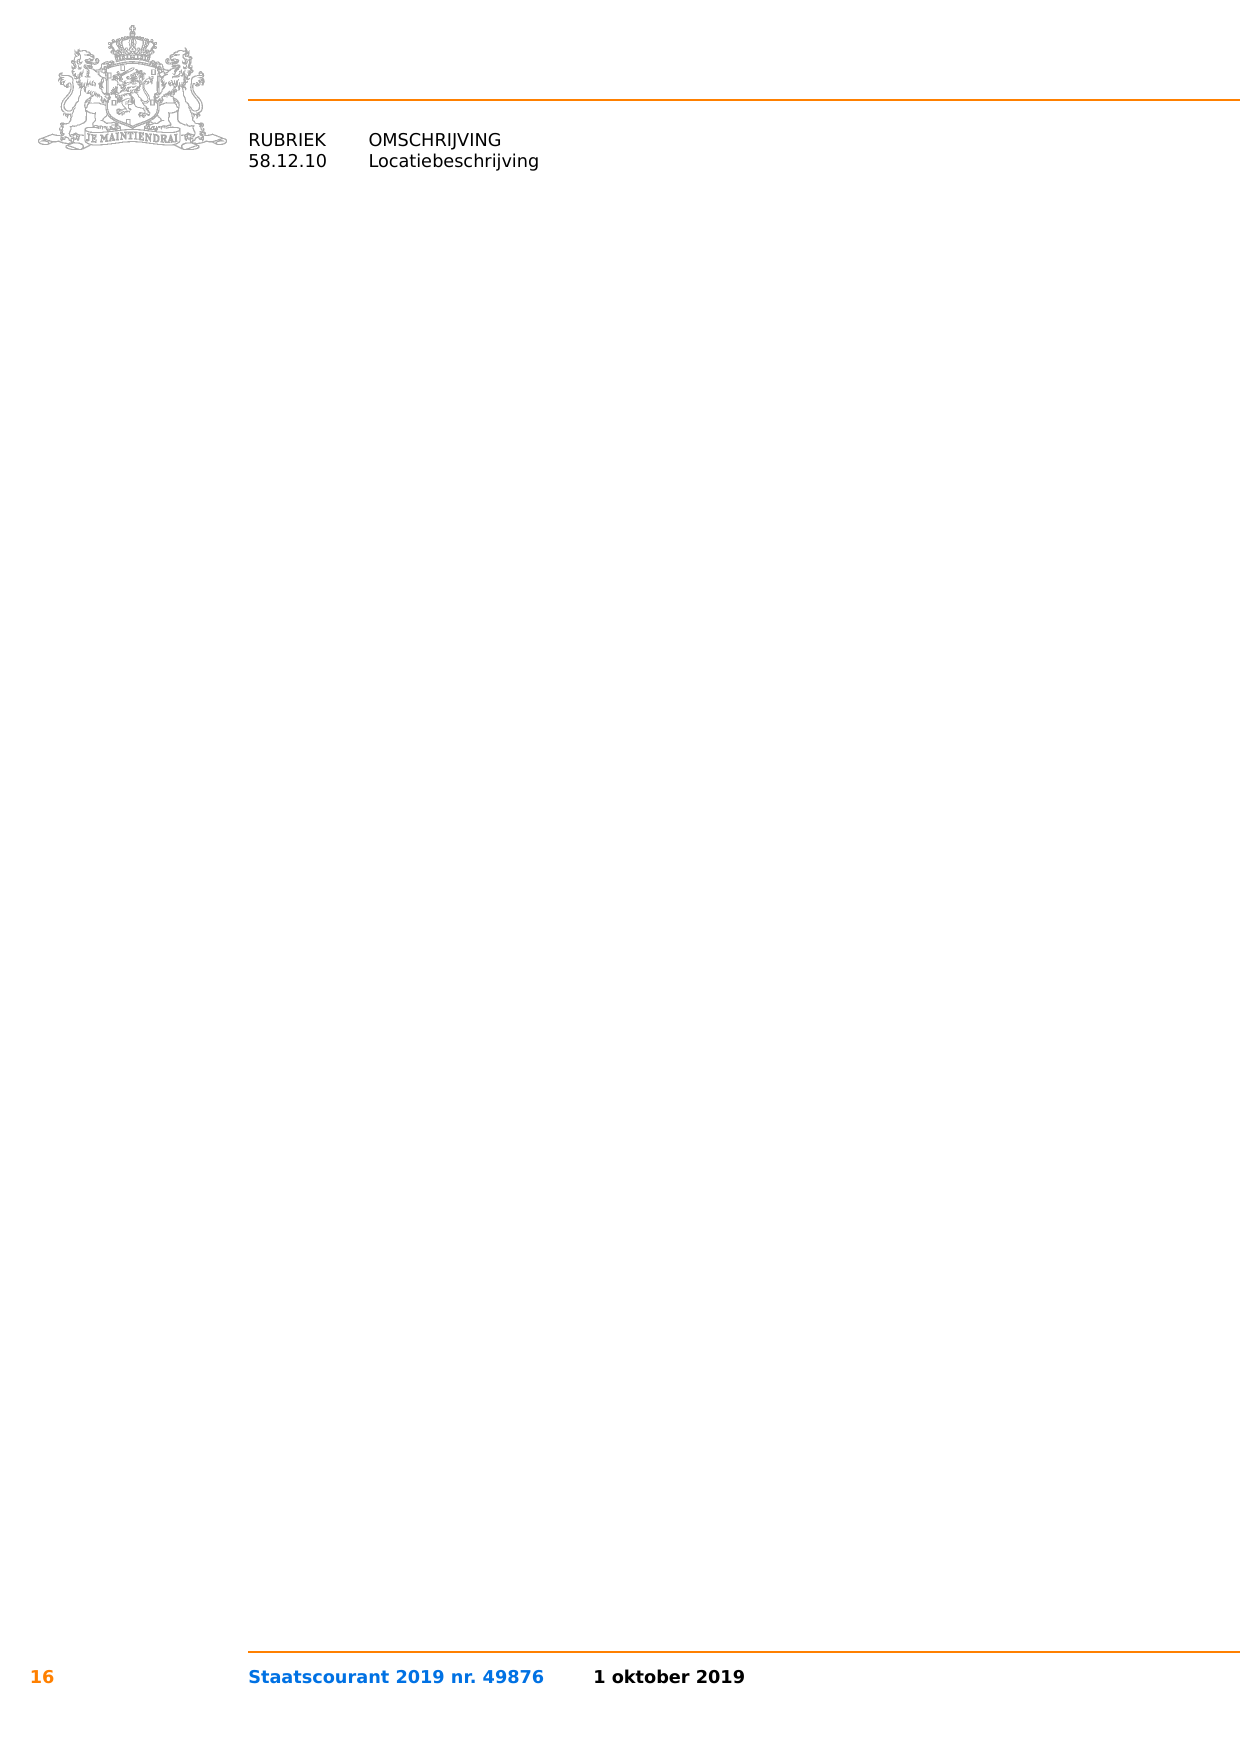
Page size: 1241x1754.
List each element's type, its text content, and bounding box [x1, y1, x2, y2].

picture [38, 25, 227, 150]
table_cell 58.12.10 [248, 151, 362, 171]
table_header RUBRIEK [248, 130, 362, 151]
table_cell Locatiebeschrijving [363, 151, 1163, 171]
table_header OMSCHRIJVING [363, 130, 1163, 151]
